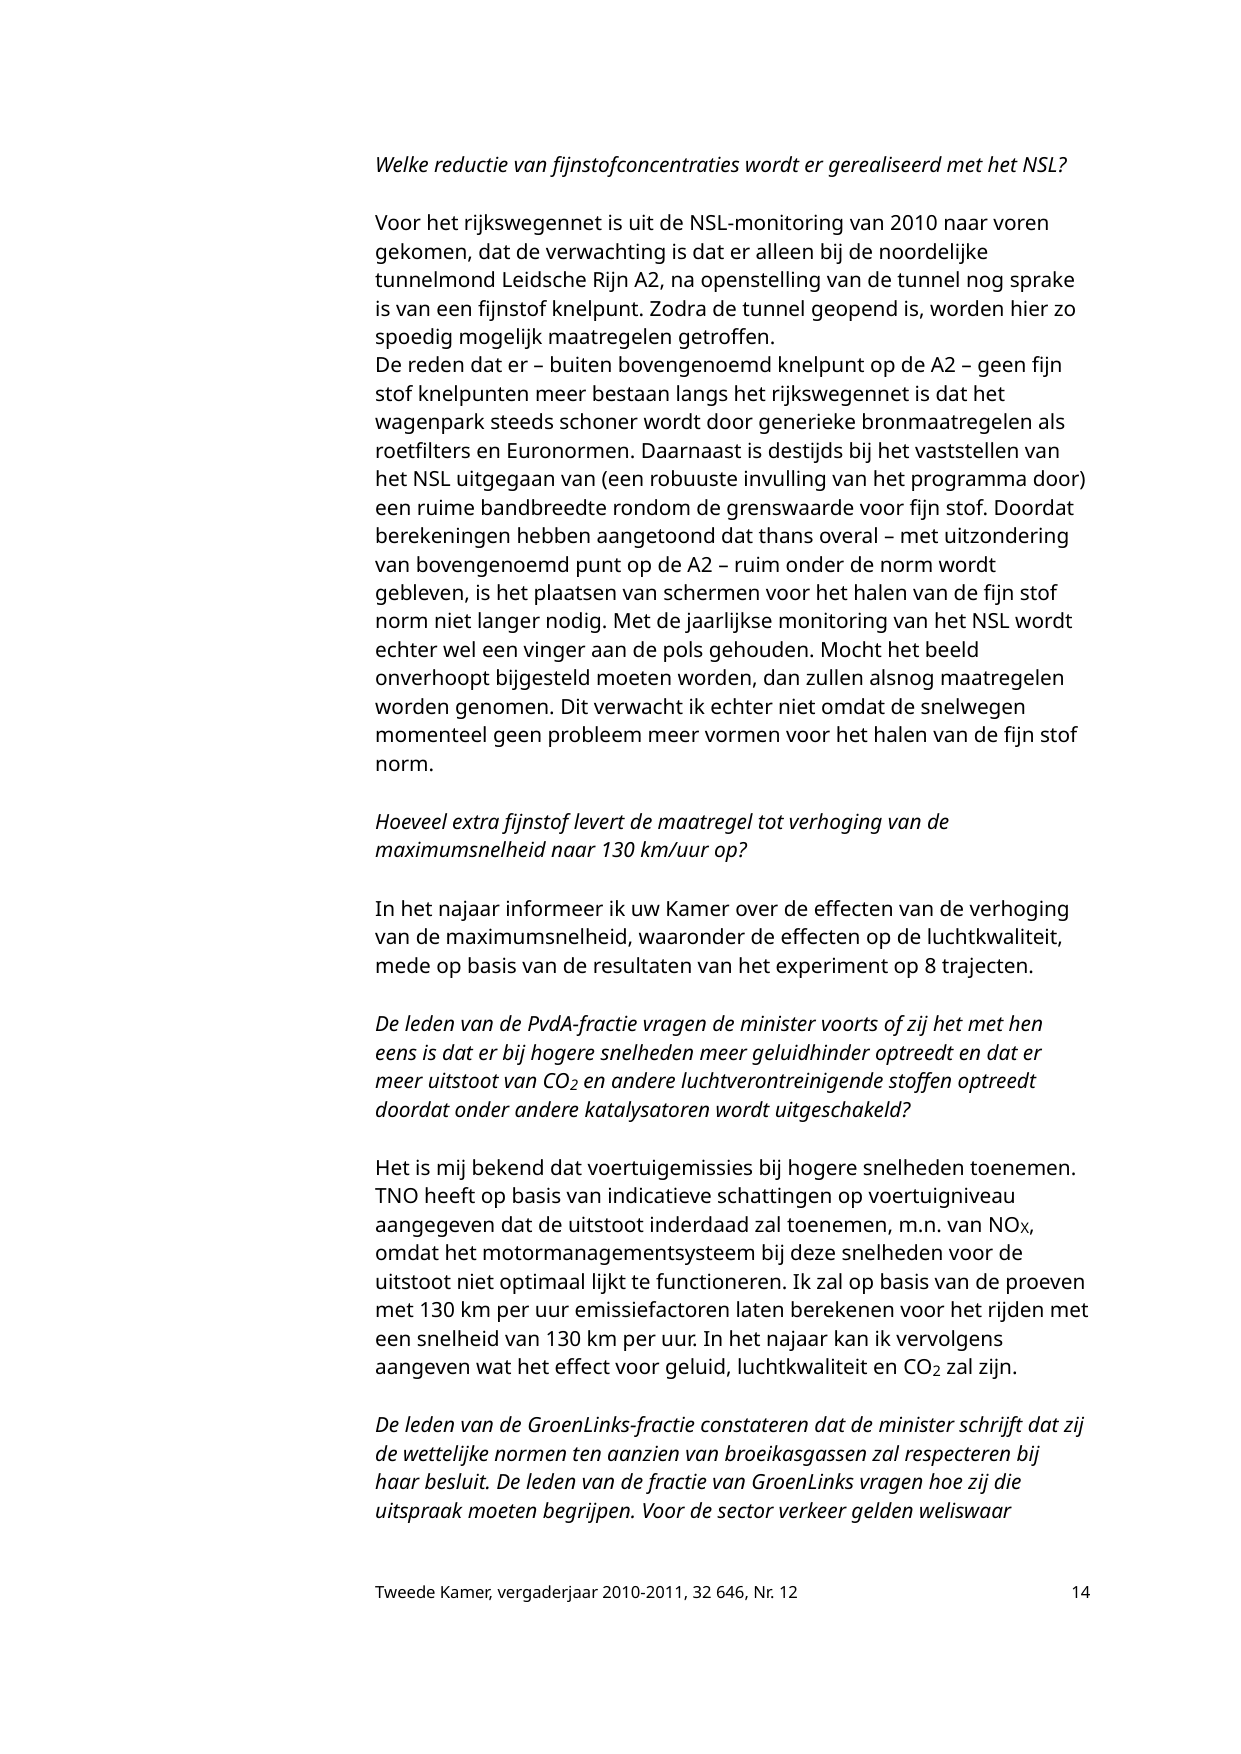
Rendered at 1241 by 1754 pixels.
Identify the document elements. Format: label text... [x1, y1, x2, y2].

text De leden van de PvdA-fractie vragen de minister voorts of zij het met hen eens is dat er bij hogere snelheden meer geluidhinder optreedt en dat er meer uitstoot van CO2 en andere luchtverontreinigende stoffen optreedt doordat onder andere katalysatoren wordt uitgeschakeld? [375, 1009, 1090, 1123]
text De leden van de GroenLinks-fractie constateren dat de minister schrijft dat zij de wettelijke normen ten aanzien van broeikasgassen zal respecteren bij haar besluit. De leden van de fractie van GroenLinks vragen hoe zij die uitspraak moeten begrijpen. Voor de sector verkeer gelden weliswaar [375, 1411, 1090, 1524]
text De reden dat er – buiten bovengenoemd knelpunt op de A2 – geen fijn stof knelpunten meer bestaan langs het rijkswegennet is dat het wagenpark steeds schoner wordt door generieke bronmaatregelen als roetfilters en Euronormen. Daarnaast is destijds bij het vaststellen van het NSL uitgegaan van (een robuuste invulling van het programma door) een ruime bandbreedte rondom de grenswaarde voor fijn stof. Doordat berekeningen hebben aangetoond dat thans overal – met uitzondering van bovengenoemd punt op de A2 – ruim onder de norm wordt gebleven, is het plaatsen van schermen voor het halen van de fijn stof norm niet langer nodig. Met de jaarlijkse monitoring van het NSL wordt echter wel een vinger aan de pols gehouden. Mocht het beeld onverhoopt bijgesteld moeten worden, dan zullen alsnog maatregelen worden genomen. Dit verwacht ik echter niet omdat de snelwegen momenteel geen probleem meer vormen voor het halen van de fijn stof norm. [375, 351, 1090, 777]
text In het najaar informeer ik uw Kamer over de effecten van de verhoging van de maximumsnelheid, waaronder de effecten op de luchtkwaliteit, mede op basis van de resultaten van het experiment op 8 trajecten. [375, 894, 1090, 979]
text Voor het rijkswegennet is uit de NSL-monitoring van 2010 naar voren gekomen, dat de verwachting is dat er alleen bij de noordelijke tunnelmond Leidsche Rijn A2, na openstelling van de tunnel nog sprake is van een fijnstof knelpunt. Zodra de tunnel geopend is, worden hier zo spoedig mogelijk maatregelen getroffen. [375, 208, 1090, 351]
text Het is mij bekend dat voertuigemissies bij hogere snelheden toenemen. TNO heeft op basis van indicatieve schattingen op voertuigniveau aangegeven dat de uitstoot inderdaad zal toenemen, m.n. van NOX, omdat het motormanagementsysteem bij deze snelheden voor de uitstoot niet optimaal lijkt te functioneren. Ik zal op basis van de proeven met 130 km per uur emissiefactoren laten berekenen voor het rijden met een snelheid van 130 km per uur. In het najaar kan ik vervolgens aangeven wat het effect voor geluid, luchtkwaliteit en CO2 zal zijn. [375, 1153, 1090, 1381]
text Hoeveel extra fijnstof levert de maatregel tot verhoging van de maximumsnelheid naar 130 km/uur op? [375, 807, 1090, 864]
text Welke reductie van fijnstofconcentraties wordt er gerealiseerd met het NSL? [375, 150, 1090, 178]
